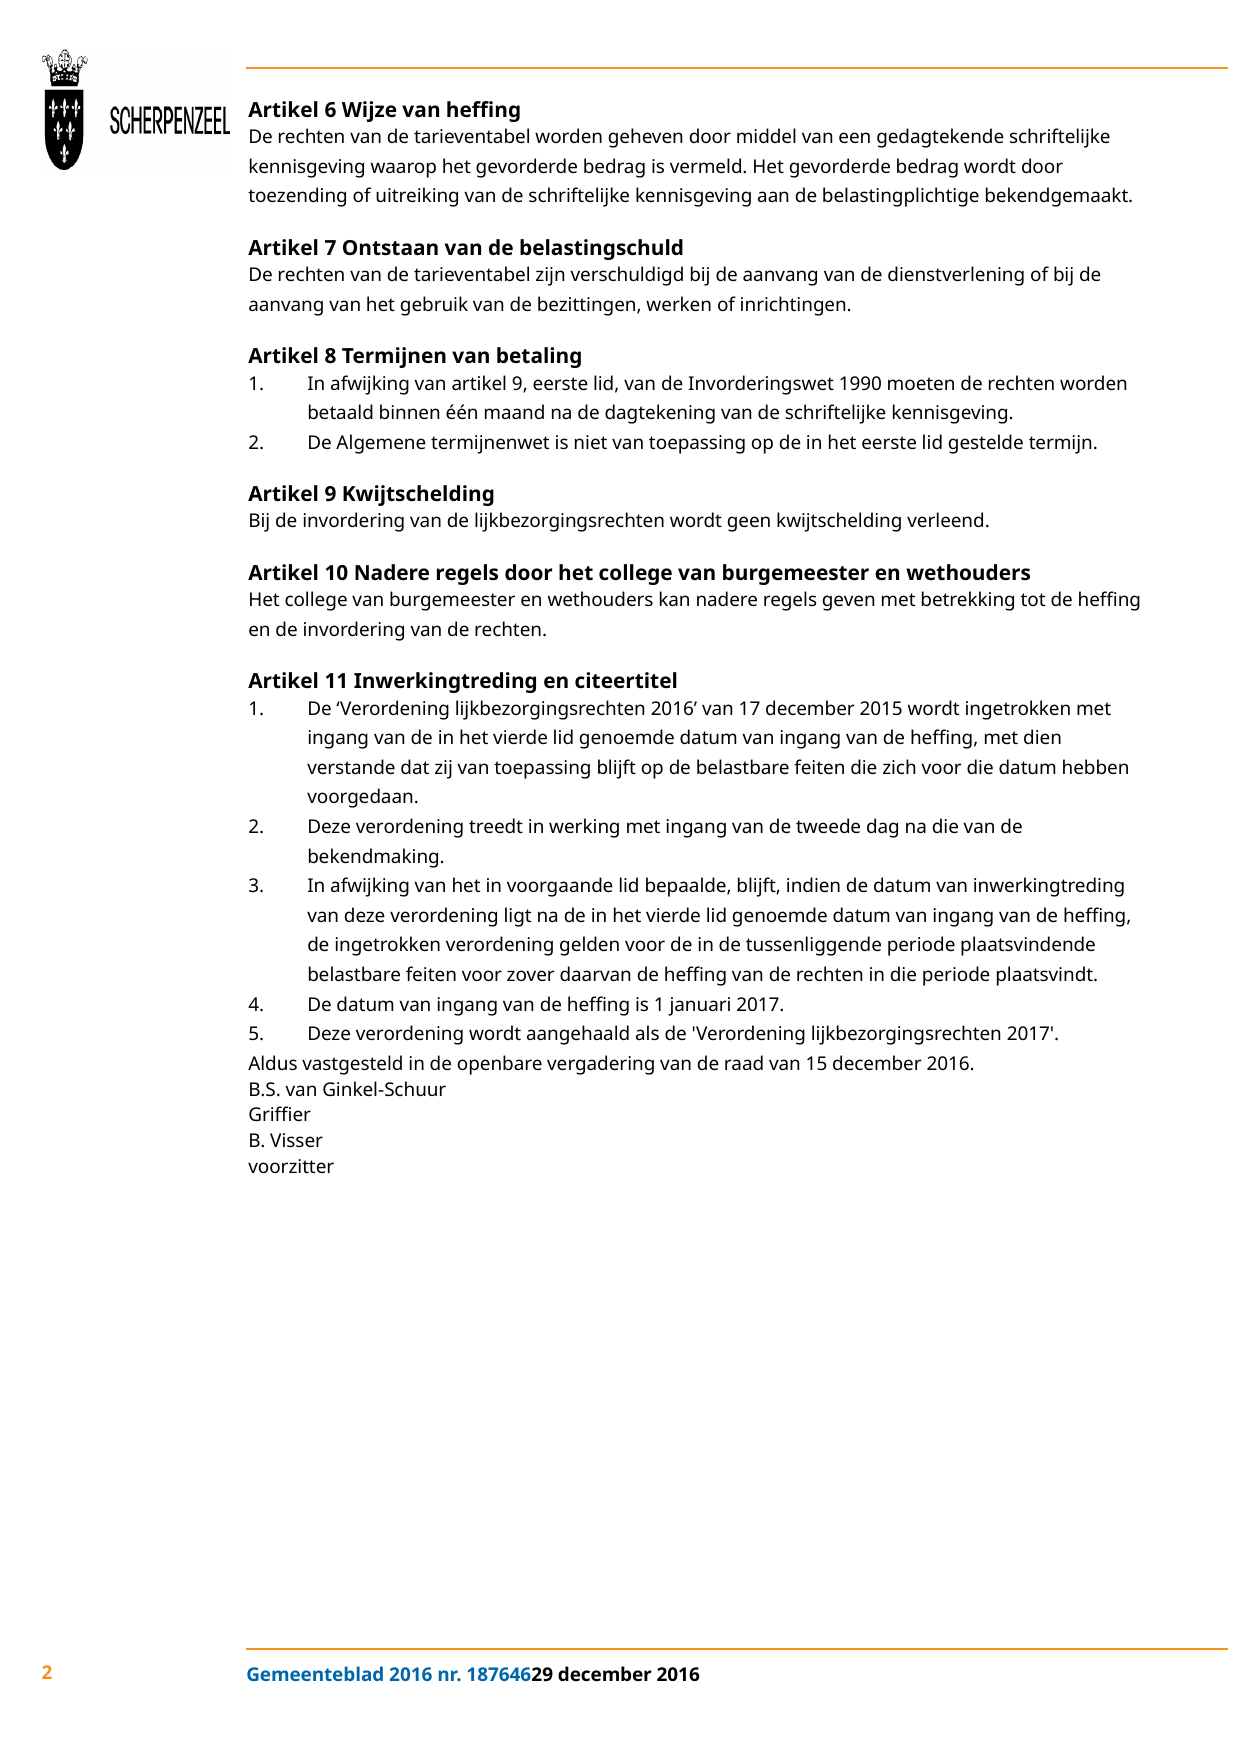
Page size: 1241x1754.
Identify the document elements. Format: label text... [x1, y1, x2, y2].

list De Algemene termijnenwet is niet van toepassing op de in het eerste lid gestelde termijn. [248, 429, 1152, 454]
list De ‘Verordening lijkbezorgingsrechten 2016’ van 17 december 2015 wordt ingetrokken met ingang van de in het vierde lid genoemde datum van ingang van de heffing, met dien verstande dat zij van toepassing blijft op de belastbare feiten die zich voor die datum hebben voorgedaan. [248, 695, 1152, 809]
text B.S. van Ginkel-Schuur [248, 1076, 1152, 1101]
text Artikel 8 Termijnen van betaling [248, 341, 1152, 370]
text Artikel 9 Kwijtschelding [248, 479, 1152, 508]
text De rechten van de tarieventabel zijn verschuldigd bij de aanvang van de dienstverlening of bij de aanvang van het gebruik van de bezittingen, werken of inrichtingen. [248, 261, 1152, 317]
picture [41, 47, 231, 172]
list Deze verordening wordt aangehaald als de 'Verordening lijkbezorgingsrechten 2017'. [248, 1020, 1152, 1046]
text Aldus vastgesteld in de openbare vergadering van de raad van 15 december 2016. [248, 1050, 1152, 1076]
text Artikel 6 Wijze van heffing [248, 95, 1152, 123]
list De datum van ingang van de heffing is 1 januari 2017. [248, 991, 1152, 1017]
text Artikel 7 Ontstaan van de belastingschuld [248, 233, 1152, 261]
text Het college van burgemeester en wethouders kan nadere regels geven met betrekking tot de heffing en de invordering van de rechten. [248, 587, 1152, 642]
text Artikel 10 Nadere regels door het college van burgemeester en wethouders [248, 558, 1152, 587]
text Bij de invordering van de lijkbezorgingsrechten wordt geen kwijtschelding verleend. [248, 508, 1152, 533]
text De rechten van de tarieventabel worden geheven door middel van een gedagtekende schriftelijke kennisgeving waarop het gevorderde bedrag is vermeld. Het gevorderde bedrag wordt door toezending of uitreiking van de schriftelijke kennisgeving aan de belastingplichtige bekendgemaakt. [248, 123, 1152, 208]
text B. Visser [248, 1127, 1152, 1153]
list Deze verordening treedt in werking met ingang van de tweede dag na die van de bekendmaking. [248, 813, 1152, 869]
text Griffier [248, 1101, 1152, 1127]
list In afwijking van het in voorgaande lid bepaalde, blijft, indien de datum van inwerkingtreding van deze verordening ligt na de in het vierde lid genoemde datum van ingang van de heffing, de ingetrokken verordening gelden voor de in de tussenliggende periode plaatsvindende belastbare feiten voor zover daarvan de heffing van de rechten in die periode plaatsvindt. [248, 872, 1152, 987]
text Artikel 11 Inwerkingtreding en citeertitel [248, 667, 1152, 695]
text voorzitter [248, 1153, 1152, 1179]
list In afwijking van artikel 9, eerste lid, van de Invorderingswet 1990 moeten de rechten worden betaald binnen één maand na de dagtekening van de schriftelijke kennisgeving. [248, 370, 1152, 425]
